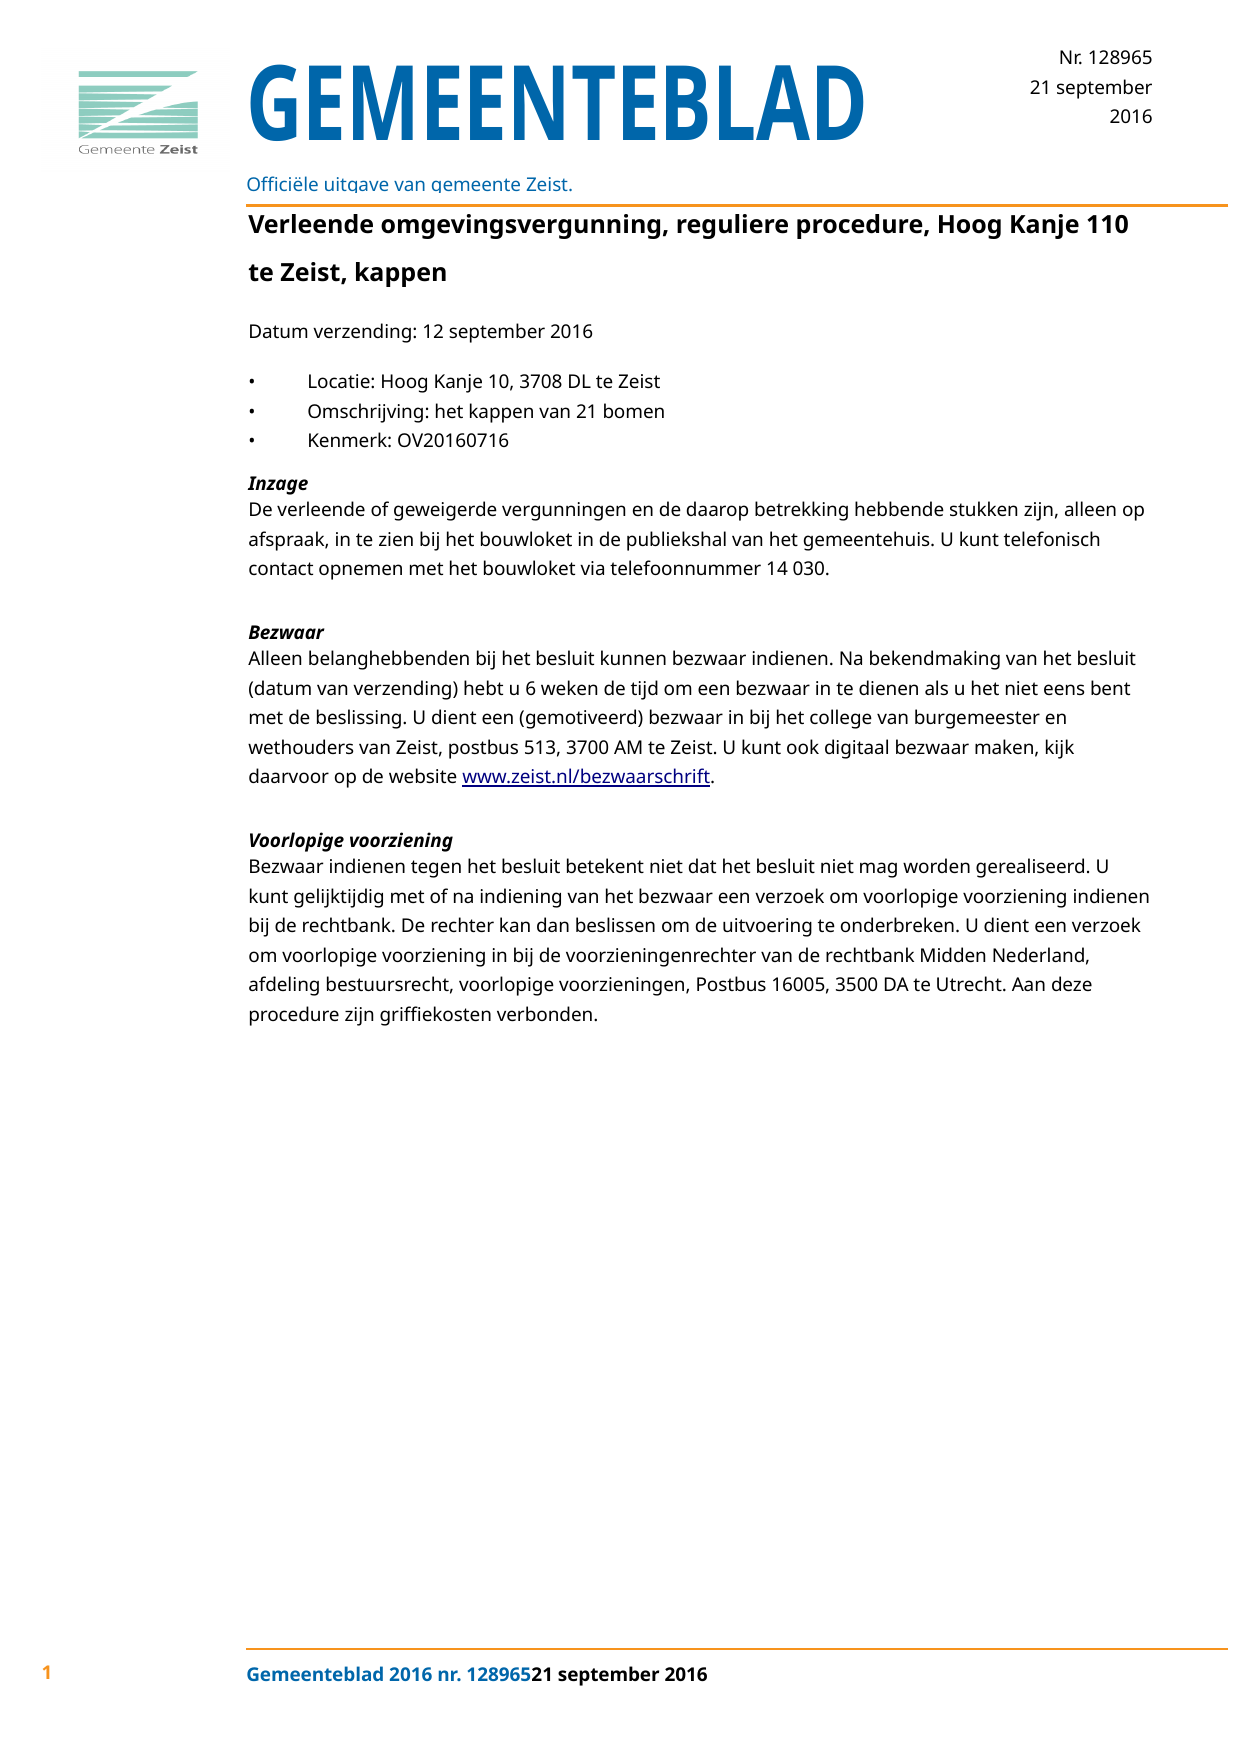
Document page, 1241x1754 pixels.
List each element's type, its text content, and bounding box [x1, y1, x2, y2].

text Bezwaar [248, 619, 1152, 645]
list Omschrijving: het kappen van 21 bomen [248, 398, 1152, 424]
picture [41, 47, 231, 172]
text Voorlopige voorziening [248, 827, 1152, 853]
list Locatie: Hoog Kanje 10, 3708 DL te Zeist [248, 368, 1152, 394]
text Alleen belanghebbenden bij het besluit kunnen bezwaar indienen. Na bekendmaking van het besluit (datum van verzending) hebt u 6 weken de tijd om een bezwaar in te dienen als u het niet eens bent met de beslissing. U dient een (gemotiveerd) bezwaar in bij het college van burgemeester en wethouders van Zeist, postbus 513, 3700 AM te Zeist. U kunt ook digitaal bezwaar maken, kijk daarvoor op de website www.zeist.nl/bezwaarschrift. [248, 645, 1152, 789]
text Inzage [248, 471, 1152, 496]
text Bezwaar indienen tegen het besluit betekent niet dat het besluit niet mag worden gerealiseerd. U kunt gelijktijdig met of na indiening van het bezwaar een verzoek om voorlopige voorziening indienen bij de rechtbank. De rechter kan dan beslissen om de uitvoering te onderbreken. U dient een verzoek om voorlopige voorziening in bij de voorzieningenrechter van de rechtbank Midden Nederland, afdeling bestuursrecht, voorlopige voorzieningen, Postbus 16005, 3500 DA te Utrecht. Aan deze procedure zijn griffiekosten verbonden. [248, 853, 1152, 1027]
text Datum verzending: 12 september 2016 [248, 318, 1152, 344]
text Verleende omgevingsvergunning, reguliere procedure, Hoog Kanje 110 te Zeist, kappen [248, 207, 1152, 288]
list Kenmerk: OV20160716 [248, 427, 1152, 453]
text De verleende of geweigerde vergunningen en de daarop betrekking hebbende stukken zijn, alleen op afspraak, in te zien bij het bouwloket in de publiekshal van het gemeentehuis. U kunt telefonisch contact opnemen met het bouwloket via telefoonnummer 14 030. [248, 496, 1152, 581]
